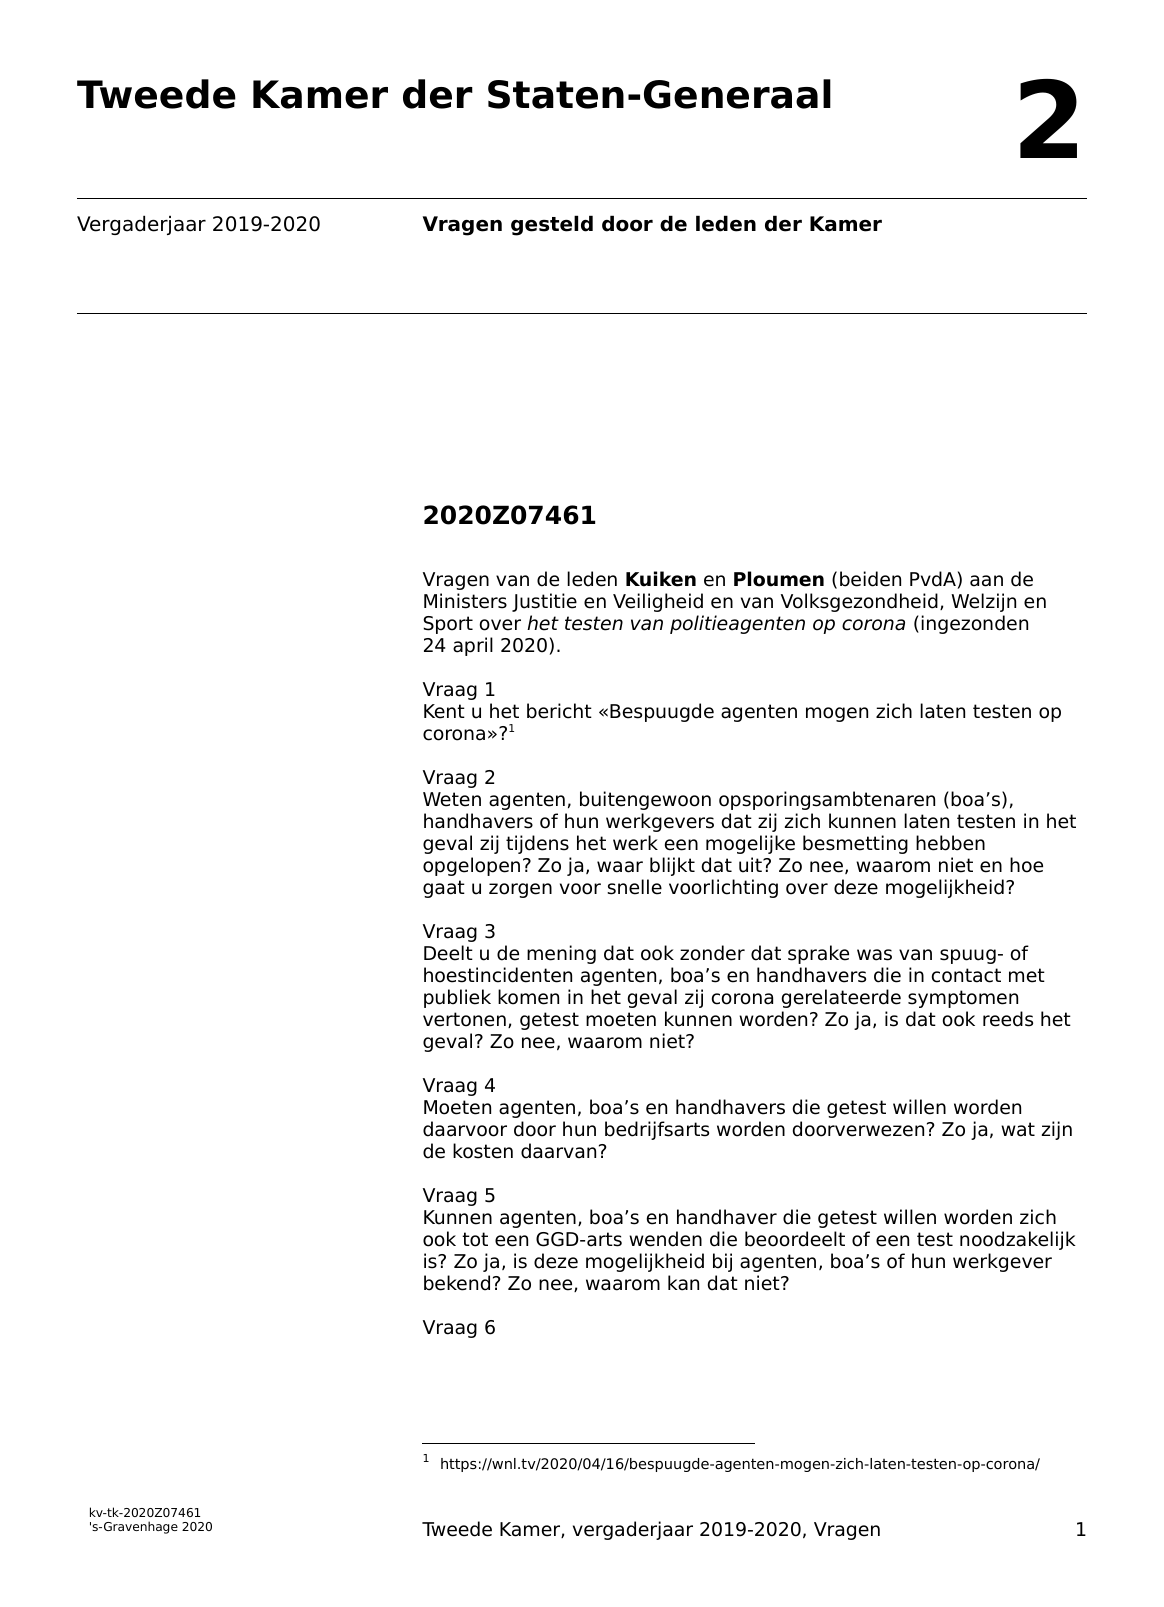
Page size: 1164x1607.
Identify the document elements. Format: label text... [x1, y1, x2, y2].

table_header 2 [886, 59, 1087, 198]
text Vraag 6 [422, 1317, 1087, 1339]
table_header Tweede Kamer der Staten-Generaal [77, 59, 886, 198]
text 's-Gravenhage 2020 [88, 1520, 323, 1534]
text Vraag 3 [422, 921, 1087, 943]
text kv-tk-2020Z07461 [88, 1506, 323, 1520]
table_cell Vergaderjaar 2019-2020 [77, 199, 422, 313]
text Vragen van de leden Kuiken en Ploumen (beiden PvdA) aan de Ministers Justitie en Veiligheid en van Volksgezondheid, Welzijn en Sport over het testen van politieagenten op corona (ingezonden 24 april 2020). [422, 569, 1087, 657]
text Vraag 1 [422, 679, 1087, 701]
text Weten agenten, buitengewoon opsporingsambtenaren (boa’s), handhavers of hun werkgevers dat zij zich kunnen laten testen in het geval zij tijdens het werk een mogelijke besmetting hebben opgelopen? Zo ja, waar blijkt dat uit? Zo nee, waarom niet en hoe gaat u zorgen voor snelle voorlichting over deze mogelijkheid? [422, 789, 1087, 899]
text Deelt u de mening dat ook zonder dat sprake was van spuug- of hoestincidenten agenten, boa’s en handhavers die in contact met publiek komen in het geval zij corona gerelateerde symptomen vertonen, getest moeten kunnen worden? Zo ja, is dat ook reeds het geval? Zo nee, waarom niet? [422, 943, 1087, 1053]
text Vraag 4 [422, 1075, 1087, 1097]
text Vraag 2 [422, 767, 1087, 789]
text 2020Z07461 [422, 501, 1087, 531]
table_cell Vragen gesteld door de leden der Kamer [422, 199, 1087, 313]
text Kunnen agenten, boa’s en handhaver die getest willen worden zich ook tot een GGD-arts wenden die beoordeelt of een test noodzakelijk is? Zo ja, is deze mogelijkheid bij agenten, boa’s of hun werkgever bekend? Zo nee, waarom kan dat niet? [422, 1207, 1087, 1295]
text Moeten agenten, boa’s en handhavers die getest willen worden daarvoor door hun bedrijfsarts worden doorverwezen? Zo ja, wat zijn de kosten daarvan? [422, 1097, 1087, 1163]
text Vraag 5 [422, 1185, 1087, 1207]
text Kent u het bericht «Bespuugde agenten mogen zich laten testen op corona»? [422, 701, 1087, 745]
text https://wnl.tv/2020/04/16/bespuugde-agenten-mogen-zich-laten-testen-op-corona/ [422, 1452, 1087, 1474]
